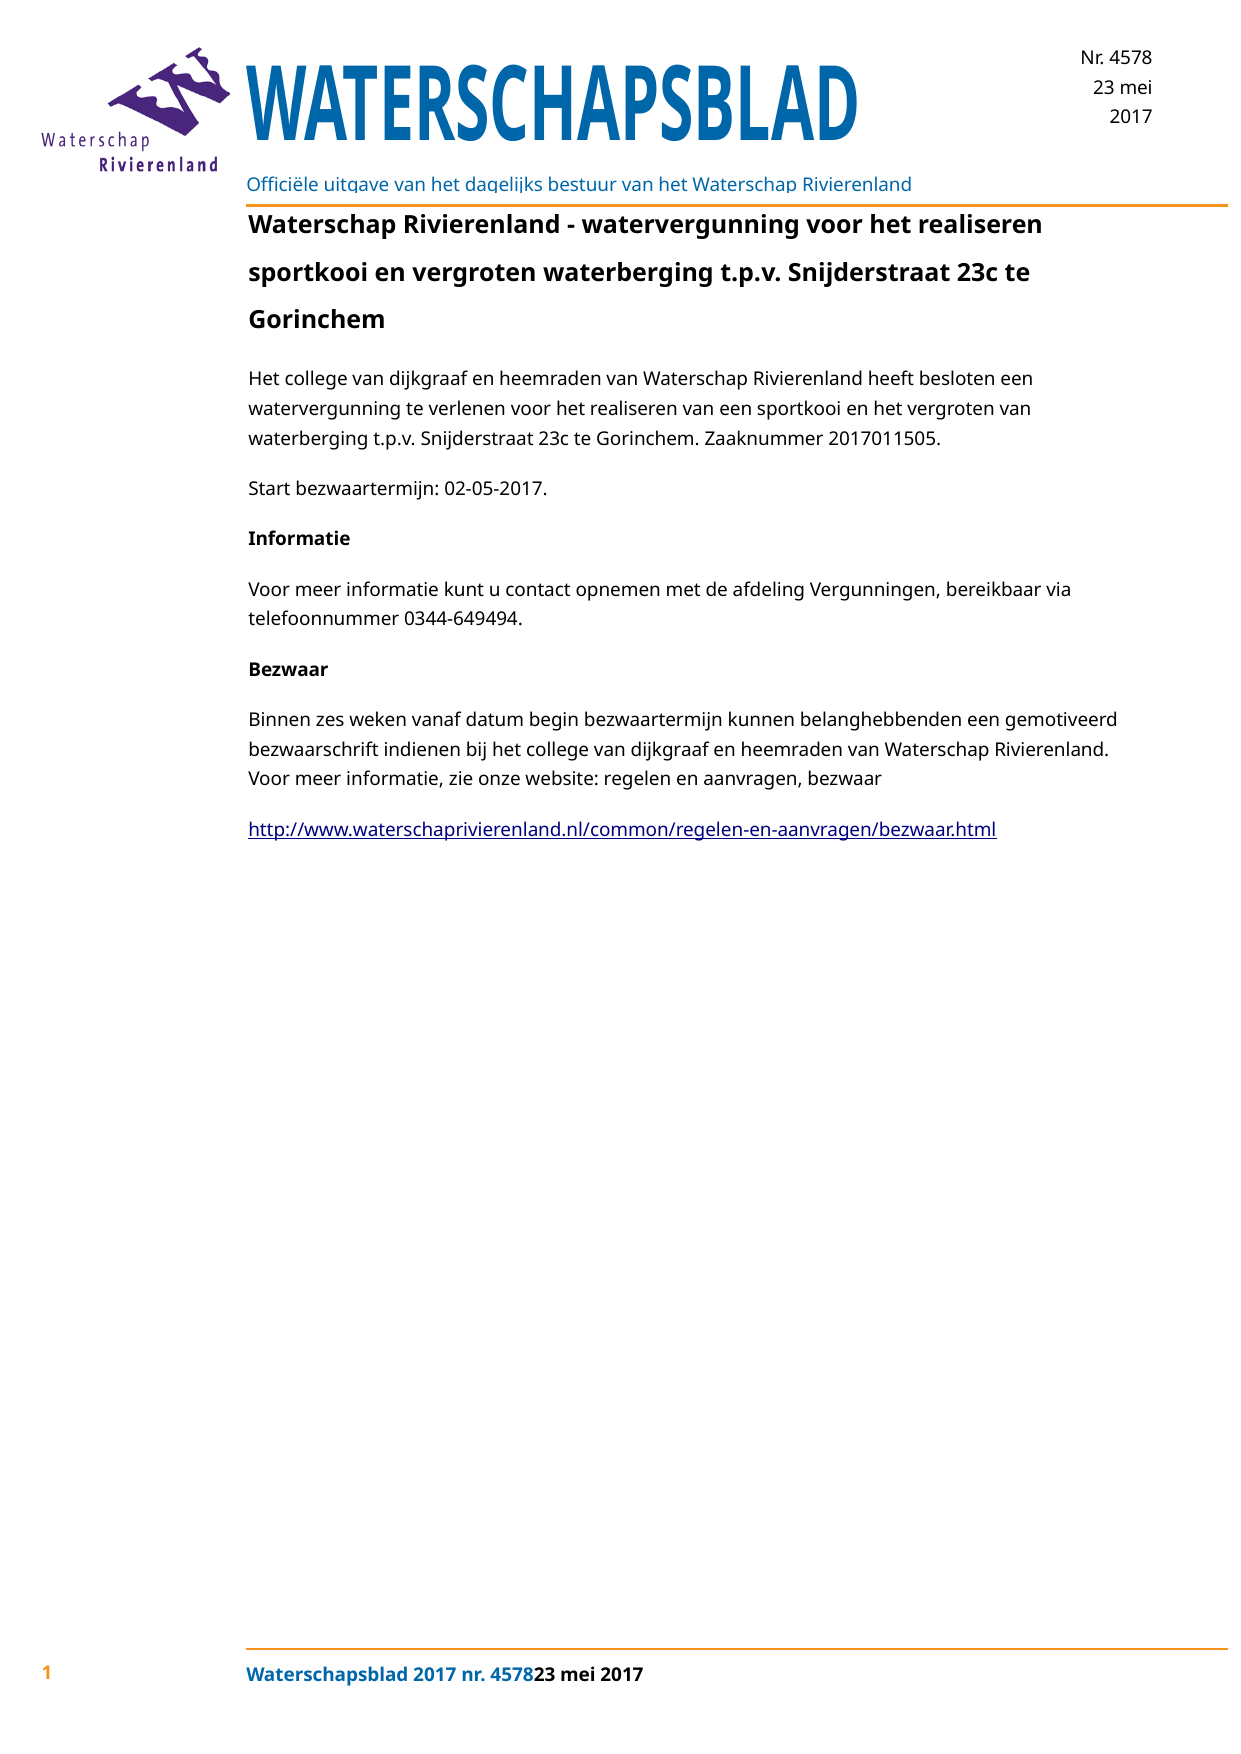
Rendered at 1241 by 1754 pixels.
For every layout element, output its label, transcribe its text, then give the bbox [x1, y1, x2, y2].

text Bezwaar [248, 656, 1152, 682]
text Start bezwaartermijn: 02-05-2017. [248, 475, 1152, 501]
picture [41, 47, 231, 172]
text Informatie [248, 526, 1152, 551]
text Voor meer informatie kunt u contact opnemen met de afdeling Vergunningen, bereikbaar via telefoonnummer 0344-649494. [248, 576, 1152, 631]
text http://www.waterschaprivierenland.nl/common/regelen-en-aanvragen/bezwaar.html [248, 816, 1152, 842]
text Het college van dijkgraaf en heemraden van Waterschap Rivierenland heeft besloten een watervergunning te verlenen voor het realiseren van een sportkooi en het vergroten van waterberging t.p.v. Snijderstraat 23c te Gorinchem. Zaaknummer 2017011505. [248, 366, 1152, 450]
text Binnen zes weken vanaf datum begin bezwaartermijn kunnen belanghebbenden een gemotiveerd bezwaarschrift indienen bij het college van dijkgraaf en heemraden van Waterschap Rivierenland. Voor meer informatie, zie onze website: regelen en aanvragen, bezwaar [248, 706, 1152, 791]
text Waterschap Rivierenland - watervergunning voor het realiseren sportkooi en vergroten waterberging t.p.v. Snijderstraat 23c te Gorinchem [248, 207, 1152, 336]
